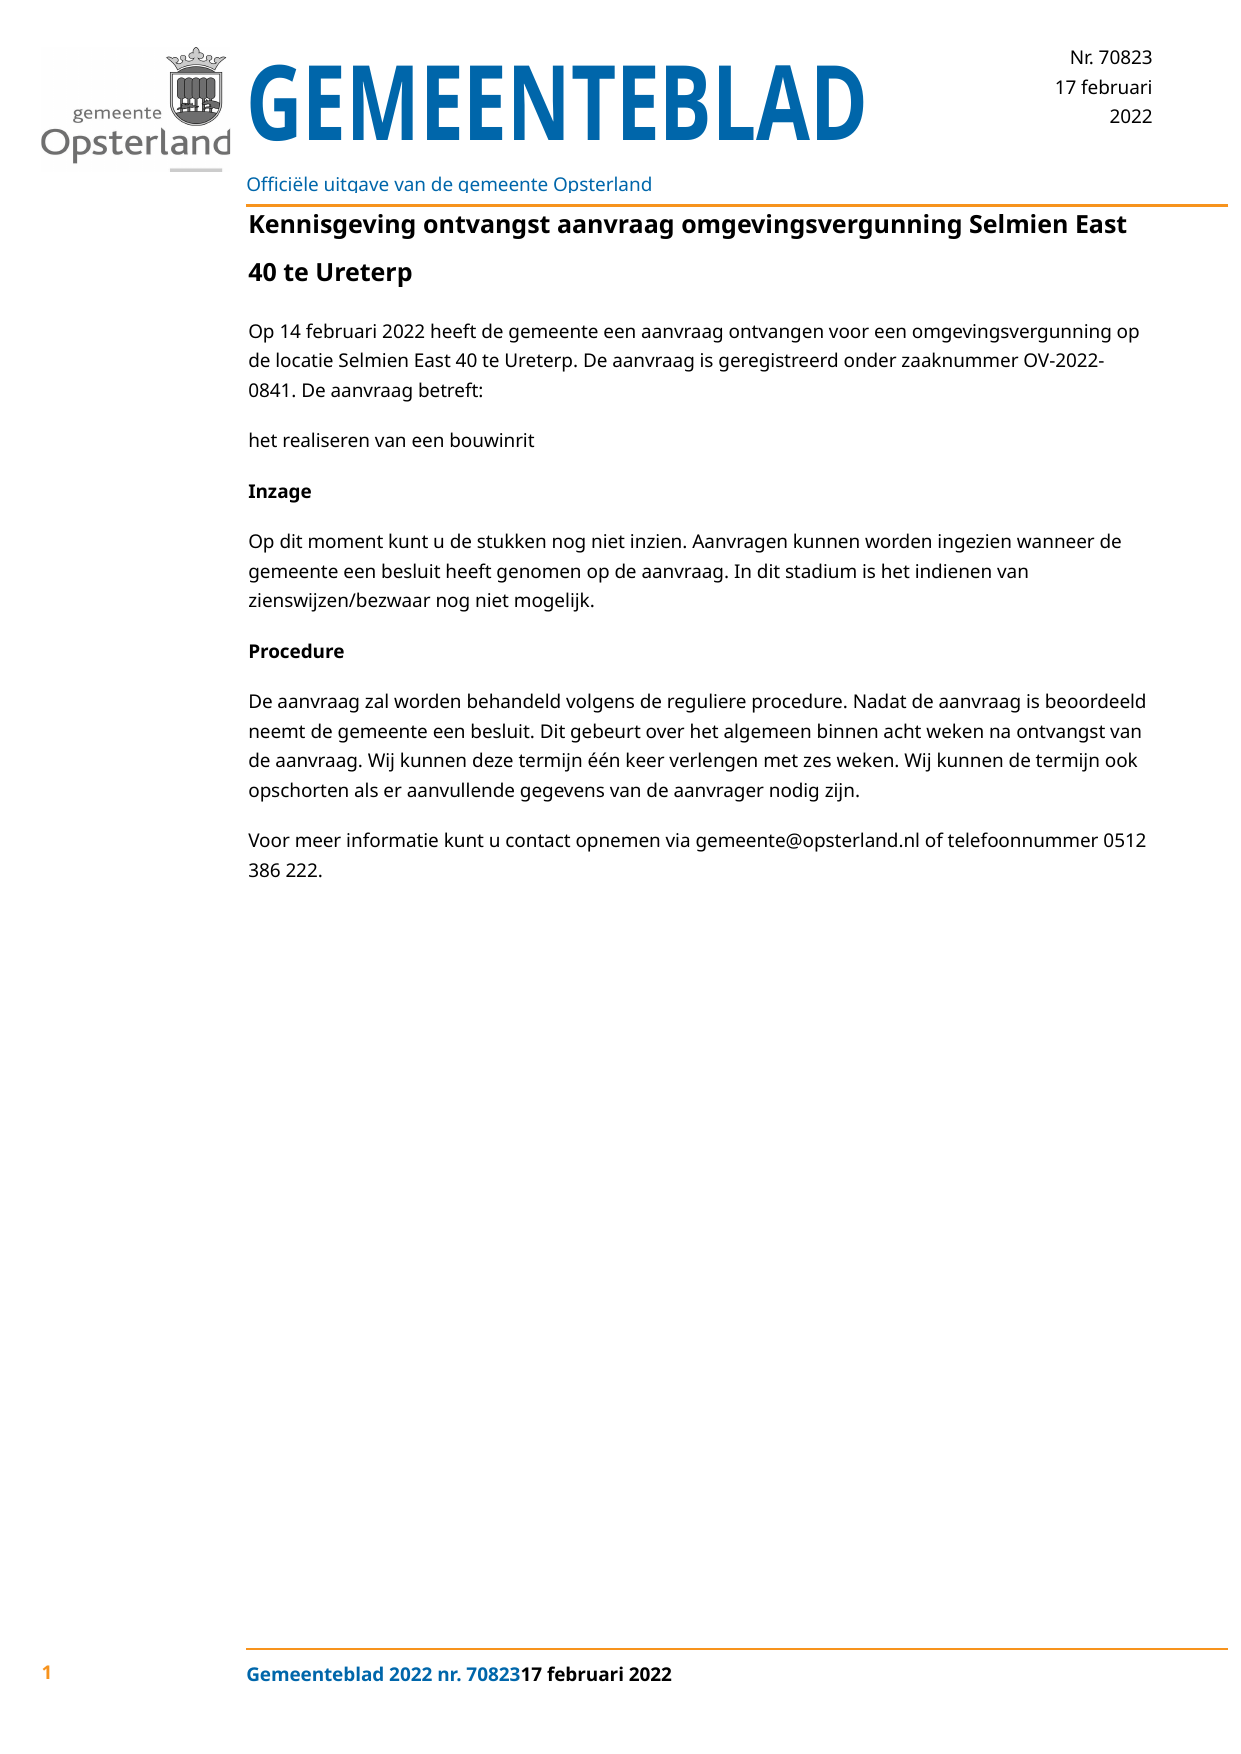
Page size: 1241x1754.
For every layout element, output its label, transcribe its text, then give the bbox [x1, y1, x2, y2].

text het realiseren van een bouwinrit [248, 427, 1152, 453]
picture [41, 47, 231, 172]
text Voor meer informatie kunt u contact opnemen via gemeente@opsterland.nl of telefoonnummer 0512 386 222. [248, 827, 1152, 883]
text Inzage [248, 478, 1152, 504]
text De aanvraag zal worden behandeld volgens de reguliere procedure. Nadat de aanvraag is beoordeeld neemt de gemeente een besluit. Dit gebeurt over het algemeen binnen acht weken na ontvangst van de aanvraag. Wij kunnen deze termijn één keer verlengen met zes weken. Wij kunnen de termijn ook opschorten als er aanvullende gegevens van de aanvrager nodig zijn. [248, 688, 1152, 803]
text Op dit moment kunt u de stukken nog niet inzien. Aanvragen kunnen worden ingezien wanneer de gemeente een besluit heeft genomen op de aanvraag. In dit stadium is het indienen van zienswijzen/bezwaar nog niet mogelijk. [248, 528, 1152, 613]
text Op 14 februari 2022 heeft de gemeente een aanvraag ontvangen voor een omgevingsvergunning op de locatie Selmien East 40 te Ureterp. De aanvraag is geregistreerd onder zaaknummer OV-2022-0841. De aanvraag betreft: [248, 318, 1152, 403]
text Kennisgeving ontvangst aanvraag omgevingsvergunning Selmien East 40 te Ureterp [248, 207, 1152, 288]
text Procedure [248, 638, 1152, 664]
